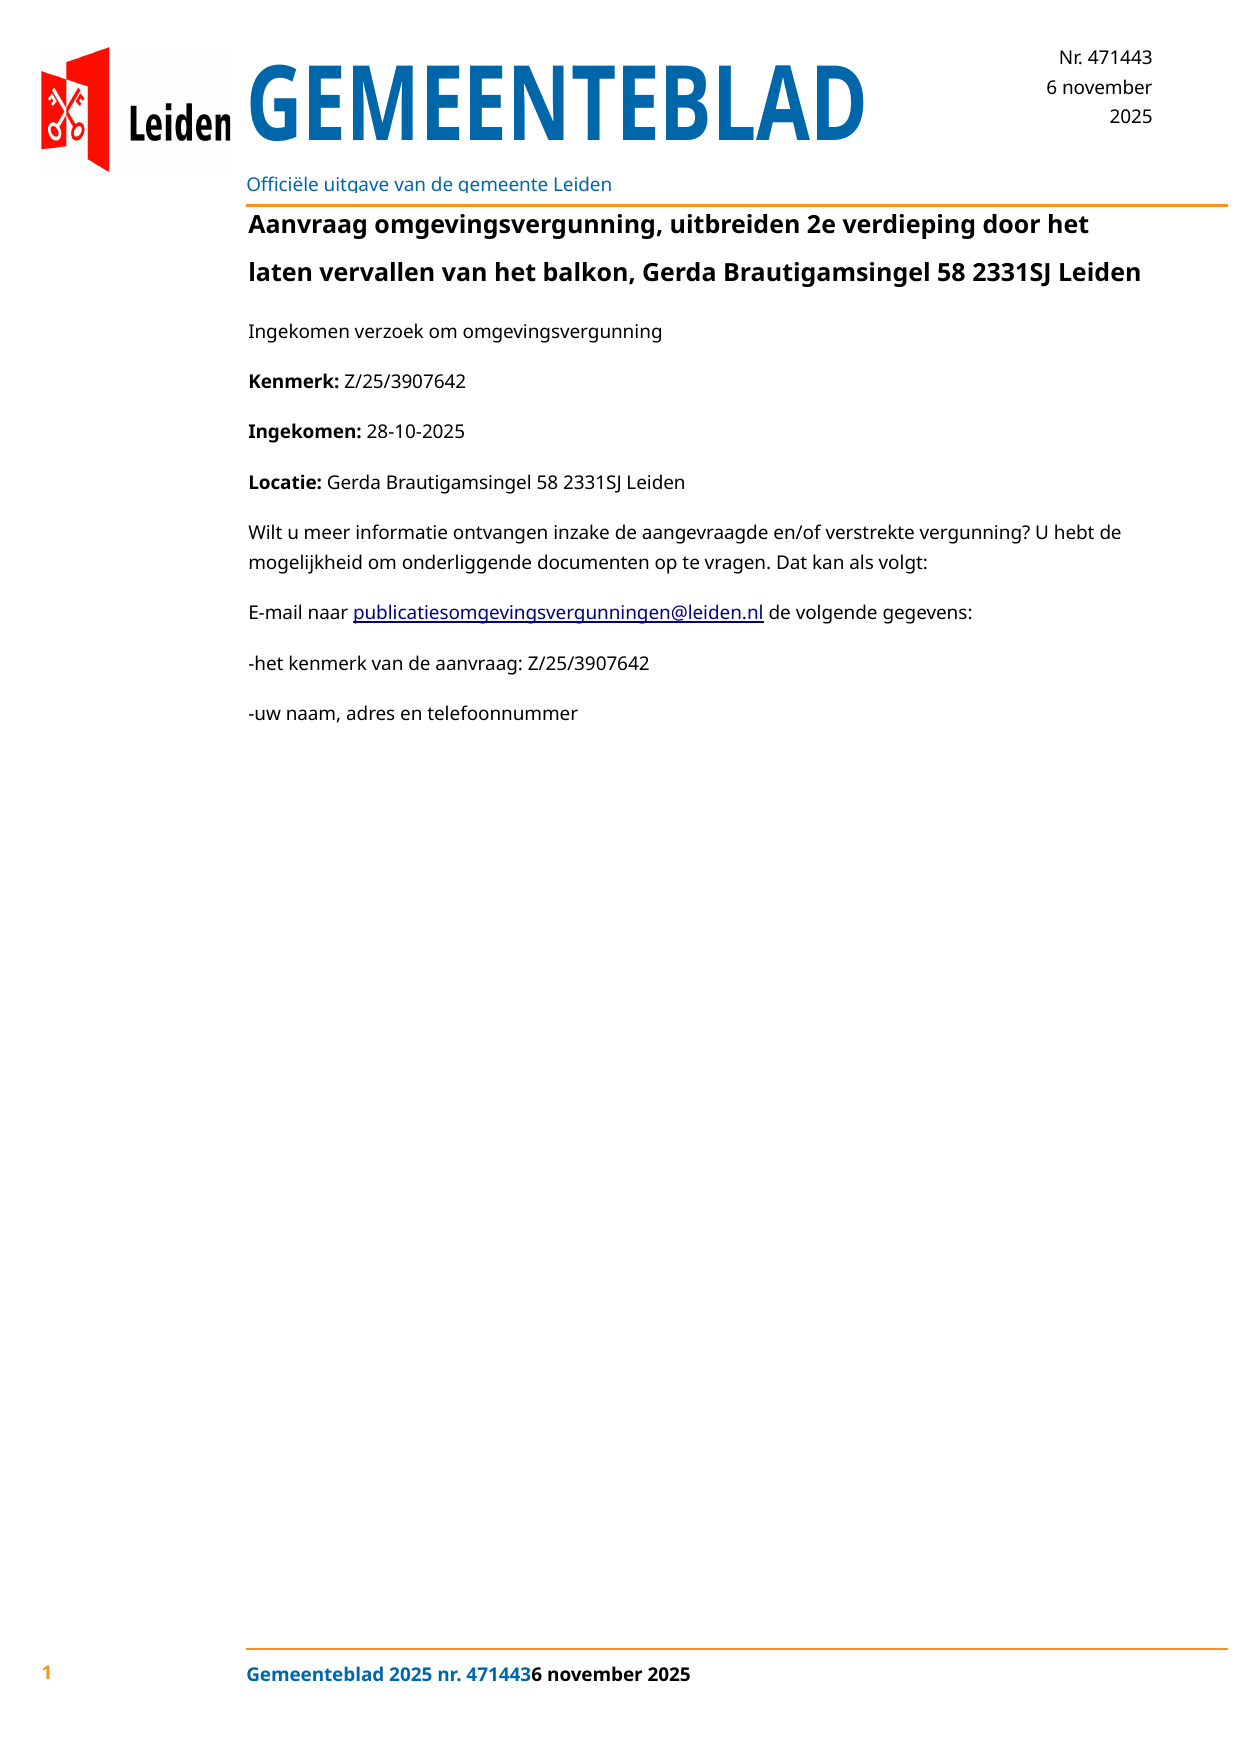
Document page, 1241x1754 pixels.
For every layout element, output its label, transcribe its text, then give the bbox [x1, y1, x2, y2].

text Aanvraag omgevingsvergunning, uitbreiden 2e verdieping door het laten vervallen van het balkon, Gerda Brautigamsingel 58 2331SJ Leiden [248, 207, 1152, 288]
text Kenmerk: Z/25/3907642 [248, 368, 1152, 394]
text Ingekomen: 28-10-2025 [248, 419, 1152, 444]
text Locatie: Gerda Brautigamsingel 58 2331SJ Leiden [248, 469, 1152, 495]
text -uw naam, adres en telefoonnummer [248, 700, 1152, 726]
text E-mail naar publicatiesomgevingsvergunningen@leiden.nl de volgende gegevens: [248, 599, 1152, 625]
picture [41, 47, 231, 172]
text -het kenmerk van de aanvraag: Z/25/3907642 [248, 650, 1152, 676]
text Wilt u meer informatie ontvangen inzake de aangevraagde en/of verstrekte vergunning? U hebt de mogelijkheid om onderliggende documenten op te vragen. Dat kan als volgt: [248, 519, 1152, 575]
text Ingekomen verzoek om omgevingsvergunning [248, 318, 1152, 344]
